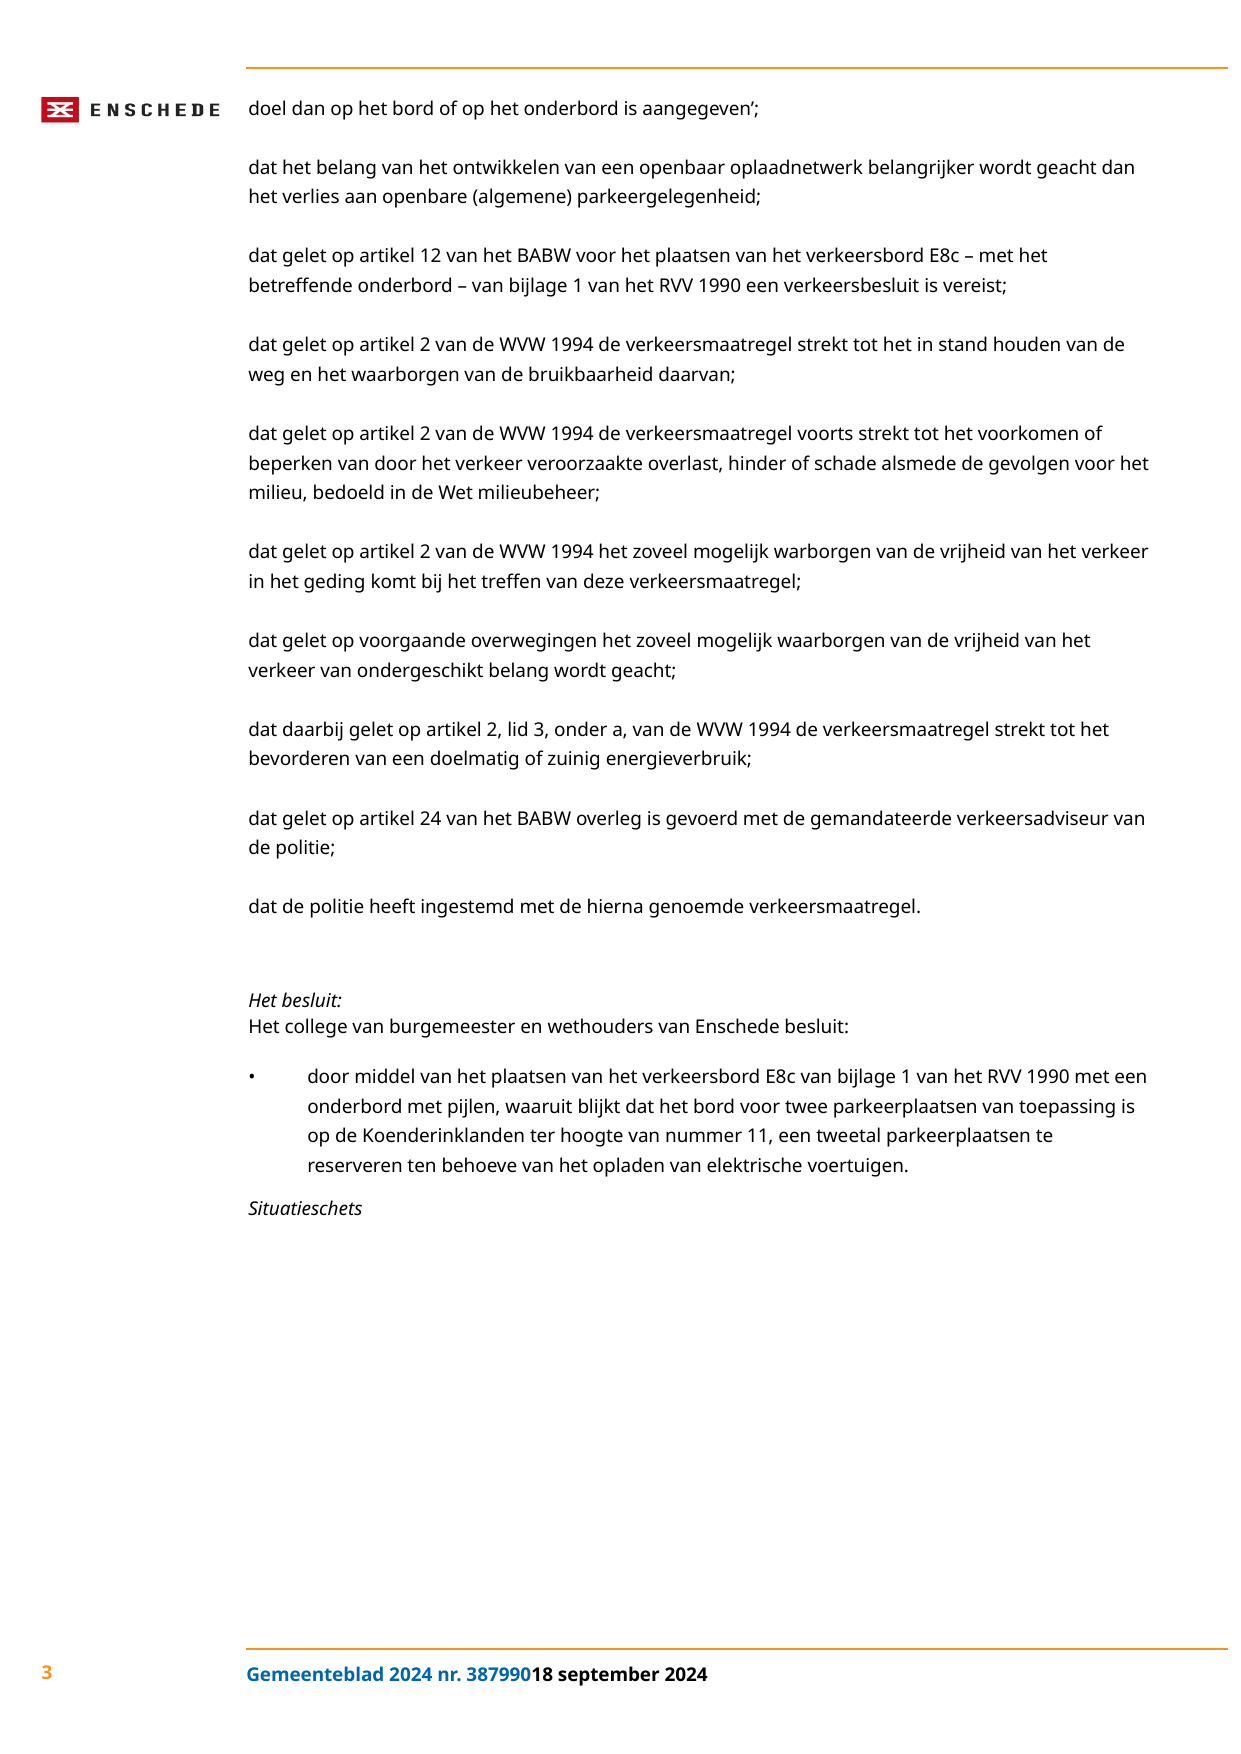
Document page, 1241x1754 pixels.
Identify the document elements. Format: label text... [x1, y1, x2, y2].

text dat gelet op artikel 2 van de WVW 1994 de verkeersmaatregel strekt tot het in stand houden van de weg en het waarborgen van de bruikbaarheid daarvan; [248, 331, 1152, 387]
text dat daarbij gelet op artikel 2, lid 3, onder a, van de WVW 1994 de verkeersmaatregel strekt tot het bevorderen van een doelmatig of zuinig energieverbruik; [248, 716, 1152, 771]
text dat gelet op artikel 12 van het BABW voor het plaatsen van het verkeersbord E8c – met het betreffende onderbord – van bijlage 1 van het RVV 1990 een verkeersbesluit is vereist; [248, 243, 1152, 298]
list door middel van het plaatsen van het verkeersbord E8c van bijlage 1 van het RVV 1990 met een onderbord met pijlen, waaruit blijkt dat het bord voor twee parkeerplaatsen van toepassing is op de Koenderinklanden ter hoogte van nummer 11, een tweetal parkeerplaatsen te reserveren ten behoeve van het opladen van elektrische voertuigen. [248, 1063, 1152, 1178]
picture [41, 47, 231, 172]
text dat de politie heeft ingestemd met de hierna genoemde verkeersmaatregel. [248, 893, 1152, 919]
text dat gelet op artikel 24 van het BABW overleg is gevoerd met de gemandateerde verkeersadviseur van de politie; [248, 805, 1152, 860]
text Het college van burgemeester en wethouders van Enschede besluit: [248, 1013, 1152, 1038]
text Het besluit: [248, 987, 1152, 1013]
text Situatieschets [248, 1195, 1152, 1221]
text dat gelet op voorgaande overwegingen het zoveel mogelijk waarborgen van de vrijheid van het verkeer van ondergeschikt belang wordt geacht; [248, 627, 1152, 683]
text dat gelet op artikel 2 van de WVW 1994 het zoveel mogelijk warborgen van de vrijheid van het verkeer in het geding komt bij het treffen van deze verkeersmaatregel; [248, 538, 1152, 594]
text dat gelet op artikel 2 van de WVW 1994 de verkeersmaatregel voorts strekt tot het voorkomen of beperken van door het verkeer veroorzaakte overlast, hinder of schade alsmede de gevolgen voor het milieu, bedoeld in de Wet milieubeheer; [248, 420, 1152, 505]
text dat het belang van het ontwikkelen van een openbaar oplaadnetwerk belangrijker wordt geacht dan het verlies aan openbare (algemene) parkeergelegenheid; [248, 154, 1152, 209]
text doel dan op het bord of op het onderbord is aangegeven’; [248, 95, 1152, 121]
